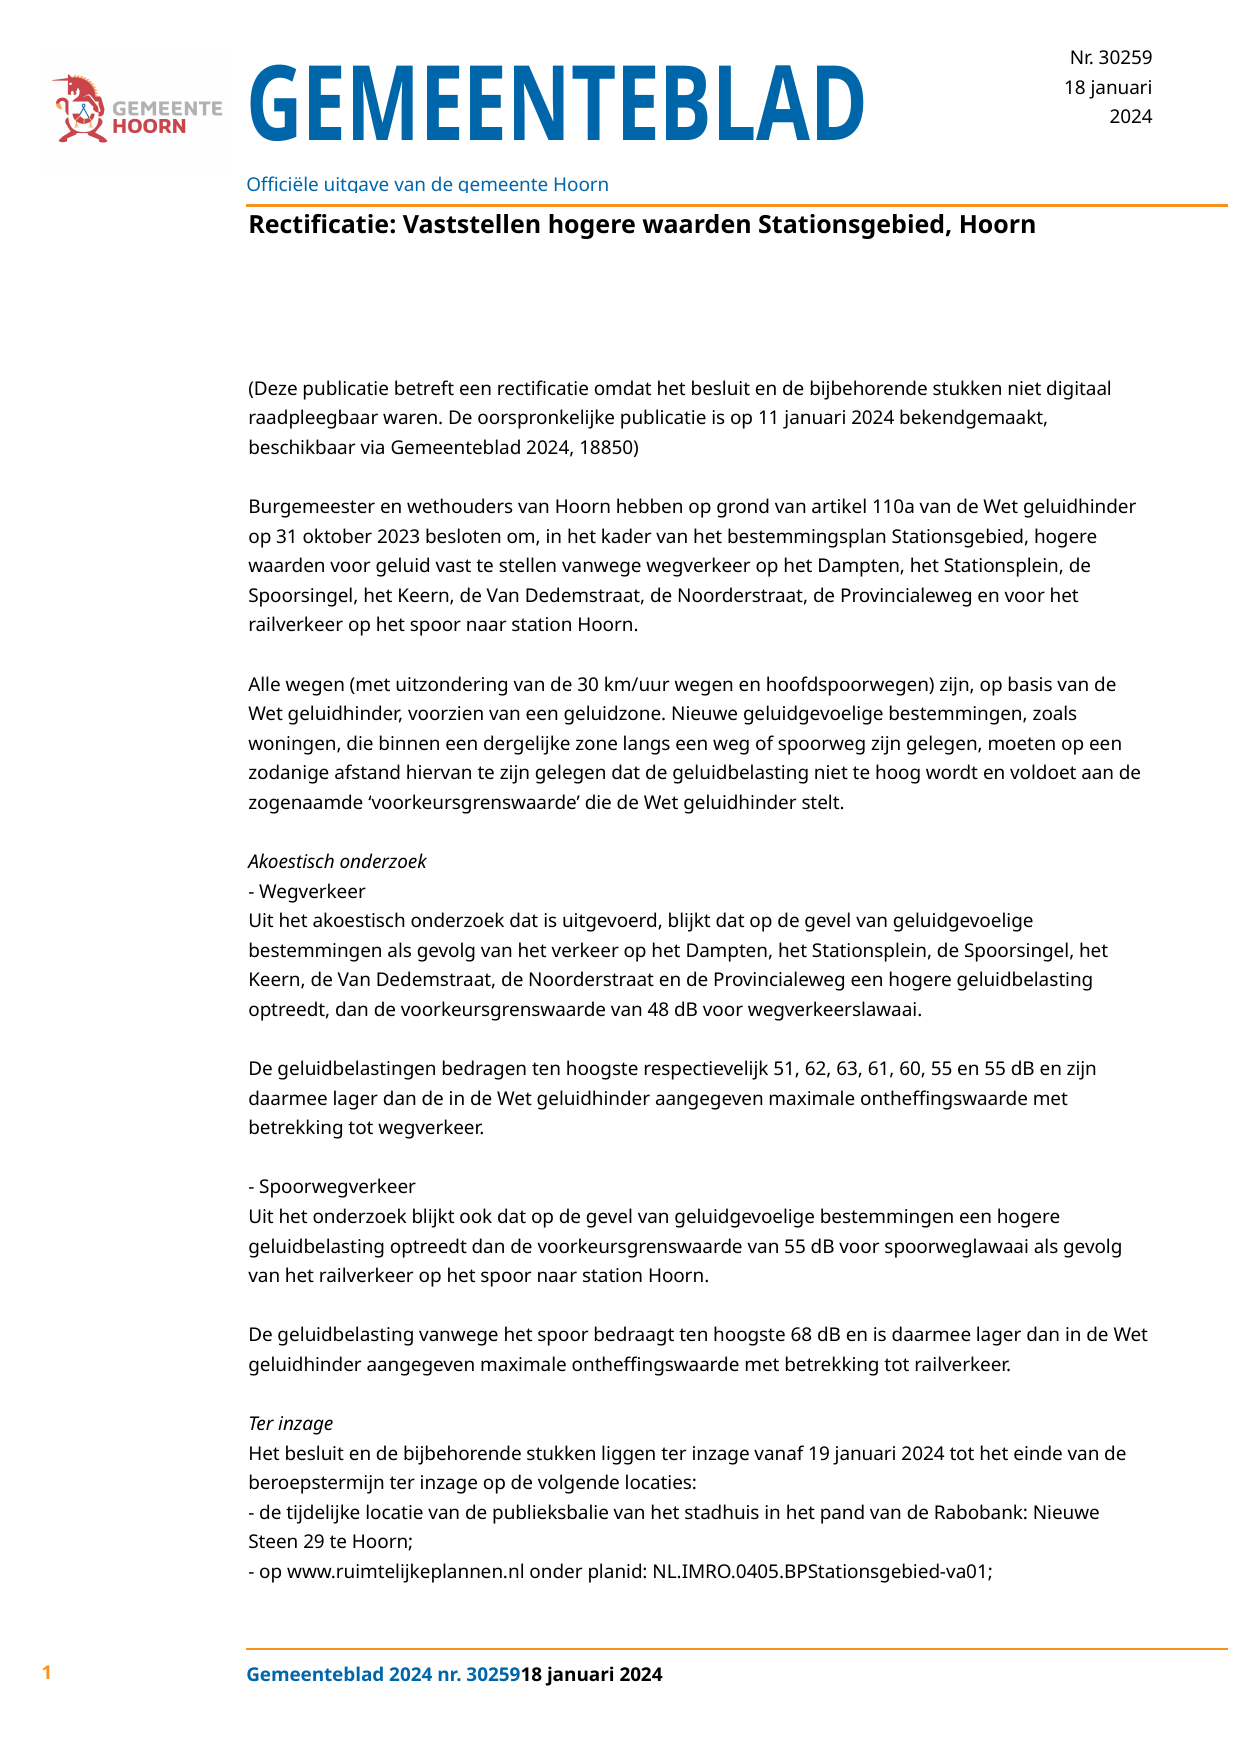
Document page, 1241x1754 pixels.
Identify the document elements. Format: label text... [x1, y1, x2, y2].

text De geluidbelastingen bedragen ten hoogste respectievelijk 51, 62, 63, 61, 60, 55 en 55 dB en zijn daarmee lager dan de in de Wet geluidhinder aangegeven maximale ontheffingswaarde met betrekking tot wegverkeer. [248, 1055, 1152, 1140]
text Ter inzage [248, 1410, 1152, 1436]
text De geluidbelasting vanwege het spoor bedraagt ten hoogste 68 dB en is daarmee lager dan in de Wet geluidhinder aangegeven maximale ontheffingswaarde met betrekking tot railverkeer. [248, 1322, 1152, 1377]
text Uit het akoestisch onderzoek dat is uitgevoerd, blijkt dat op de gevel van geluidgevoelige bestemmingen als gevolg van het verkeer op het Dampten, het Stationsplein, de Spoorsingel, het Keern, de Van Dedemstraat, de Noorderstraat en de Provincialeweg een hogere geluidbelasting optreedt, dan de voorkeursgrenswaarde van 48 dB voor wegverkeerslawaai. [248, 907, 1152, 1022]
text Uit het onderzoek blijkt ook dat op de gevel van geluidgevoelige bestemmingen een hogere geluidbelasting optreedt dan de voorkeursgrenswaarde van 55 dB voor spoorweglawaai als gevolg van het railverkeer op het spoor naar station Hoorn. [248, 1203, 1152, 1288]
text - de tijdelijke locatie van de publieksbalie van het stadhuis in het pand van de Rabobank: Nieuwe Steen 29 te Hoorn; [248, 1499, 1152, 1554]
text - Spoorwegverkeer [248, 1174, 1152, 1199]
text Rectificatie: Vaststellen hogere waarden Stationsgebied, Hoorn [248, 207, 1152, 241]
text - op www.ruimtelijkeplannen.nl onder planid: NL.IMRO.0405.BPStationsgebied-va01; [248, 1558, 1152, 1584]
text Alle wegen (met uitzondering van de 30 km/uur wegen en hoofdspoorwegen) zijn, op basis van de Wet geluidhinder, voorzien van een geluidzone. Nieuwe geluidgevoelige bestemmingen, zoals woningen, die binnen een dergelijke zone langs een weg of spoorweg zijn gelegen, moeten op een zodanige afstand hiervan te zijn gelegen dat de geluidbelasting niet te hoog wordt en voldoet aan de zogenaamde ‘voorkeursgrenswaarde’ die de Wet geluidhinder stelt. [248, 671, 1152, 815]
text Akoestisch onderzoek [248, 848, 1152, 874]
text Burgemeester en wethouders van Hoorn hebben op grond van artikel 110a van de Wet geluidhinder op 31 oktober 2023 besloten om, in het kader van het bestemmingsplan Stationsgebied, hogere waarden voor geluid vast te stellen vanwege wegverkeer op het Dampten, het Stationsplein, de Spoorsingel, het Keern, de Van Dedemstraat, de Noorderstraat, de Provincialeweg en voor het railverkeer op het spoor naar station Hoorn. [248, 493, 1152, 637]
text (Deze publicatie betreft een rectificatie omdat het besluit en de bijbehorende stukken niet digitaal raadpleegbaar waren. De oorspronkelijke publicatie is op 11 januari 2024 bekendgemaakt, beschikbaar via Gemeenteblad 2024, 18850) [248, 375, 1152, 460]
picture [41, 47, 231, 172]
text Het besluit en de bijbehorende stukken liggen ter inzage vanaf 19 januari 2024 tot het einde van de beroepstermijn ter inzage op de volgende locaties: [248, 1440, 1152, 1495]
text - Wegverkeer [248, 878, 1152, 903]
